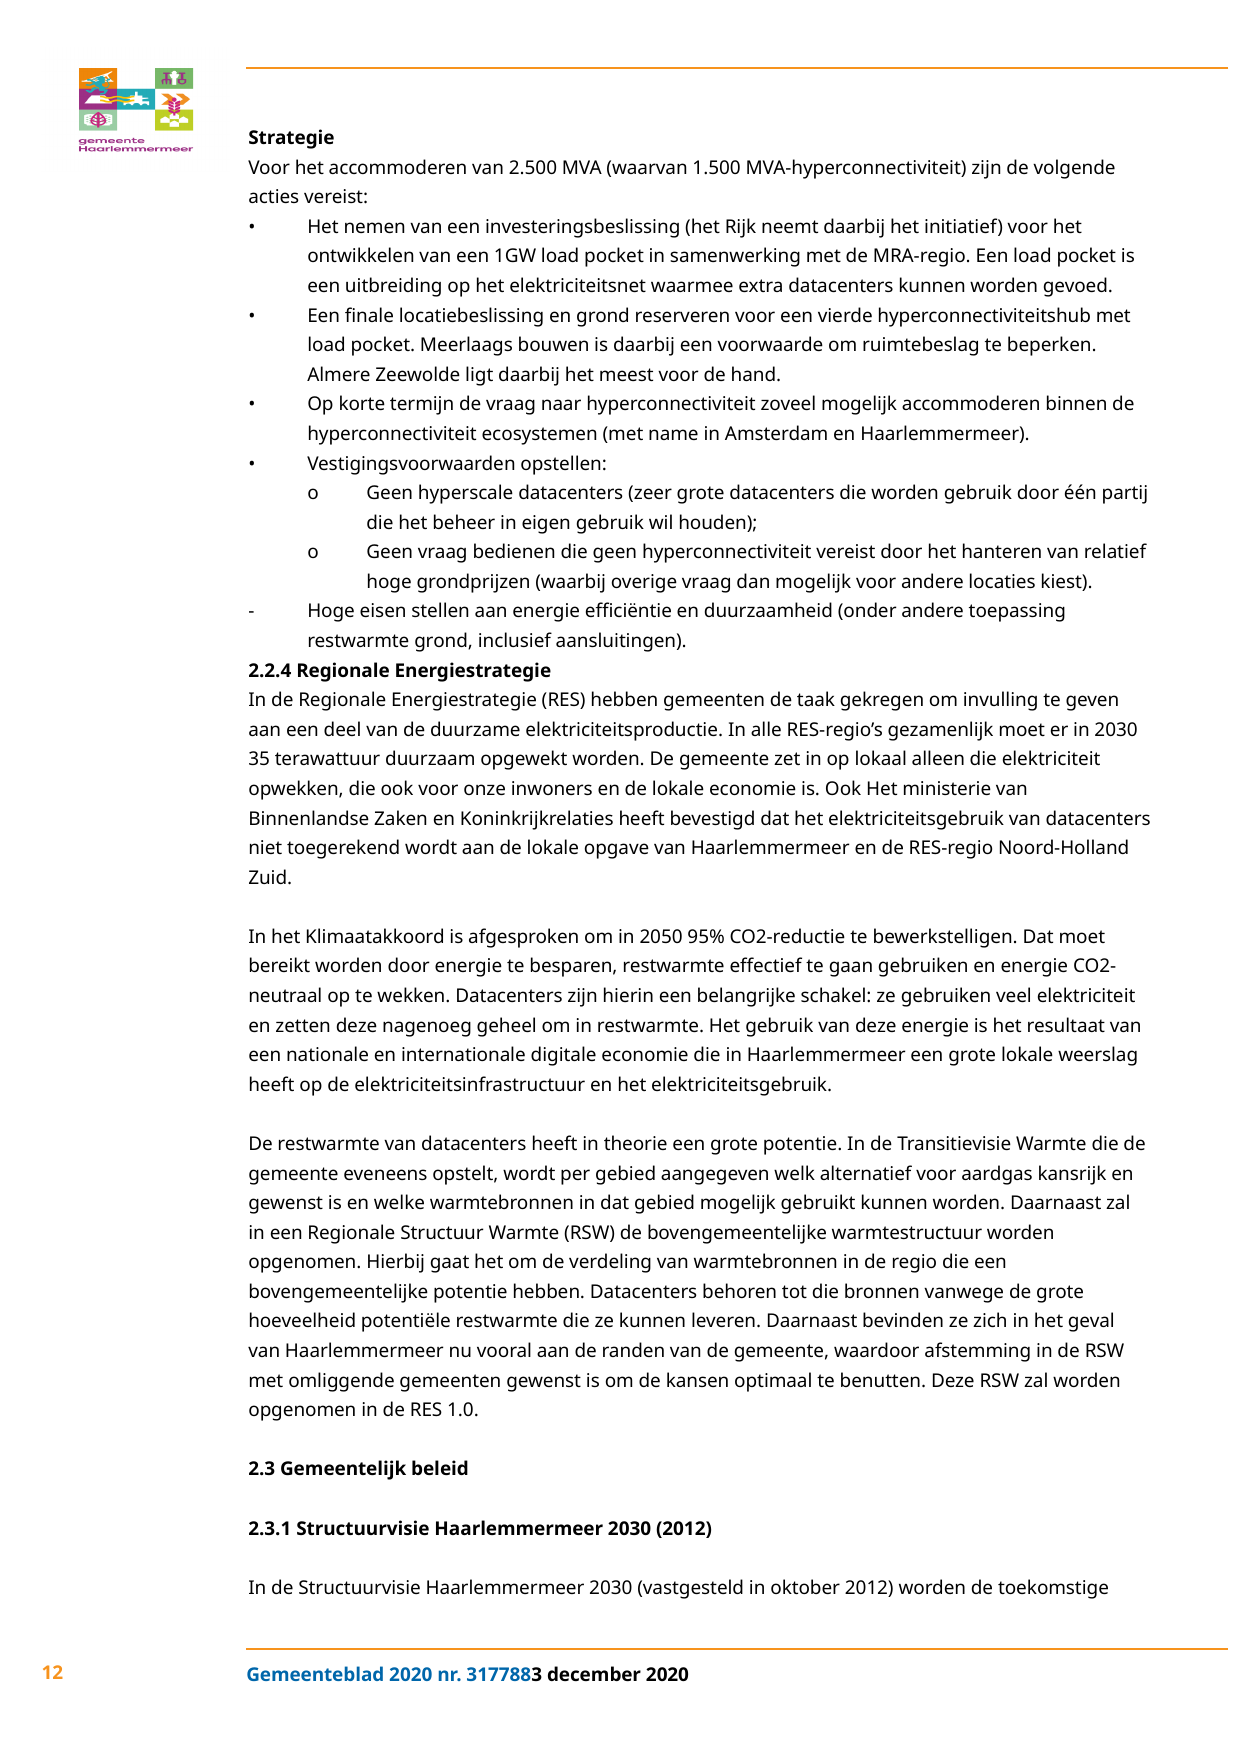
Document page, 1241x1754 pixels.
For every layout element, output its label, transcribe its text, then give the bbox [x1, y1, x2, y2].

text Strategie [248, 124, 1152, 150]
text 2.3.1 Structuurvisie Haarlemmermeer 2030 (2012) [248, 1515, 1152, 1541]
text In de Structuurvisie Haarlemmermeer 2030 (vastgesteld in oktober 2012) worden de toekomstige [248, 1574, 1152, 1600]
text In de Regionale Energiestrategie (RES) hebben gemeenten de taak gekregen om invulling te geven aan een deel van de duurzame elektriciteitsproductie. In alle RES-regio’s gezamenlijk moet er in 2030 35 terawattuur duurzaam opgewekt worden. De gemeente zet in op lokaal alleen die elektriciteit opwekken, die ook voor onze inwoners en de lokale economie is. Ook Het ministerie van Binnenlandse Zaken en Koninkrijkrelaties heeft bevestigd dat het elektriciteitsgebruik van datacenters niet toegerekend wordt aan de lokale opgave van Haarlemmermeer en de RES-regio Noord-Holland Zuid. [248, 686, 1152, 890]
list Op korte termijn de vraag naar hyperconnectiviteit zoveel mogelijk accommoderen binnen de hyperconnectiviteit ecosystemen (met name in Amsterdam en Haarlemmermeer). [248, 391, 1152, 446]
list Een finale locatiebeslissing en grond reserveren voor een vierde hyperconnectiviteitshub met load pocket. Meerlaags bouwen is daarbij een voorwaarde om ruimtebeslag te beperken. Almere Zeewolde ligt daarbij het meest voor de hand. [248, 302, 1152, 387]
text 2.3 Gemeentelijk beleid [248, 1456, 1152, 1481]
list Geen vraag bedienen die geen hyperconnectiviteit vereist door het hanteren van relatief hoge grondprijzen (waarbij overige vraag dan mogelijk voor andere locaties kiest). [307, 538, 1152, 594]
text De restwarmte van datacenters heeft in theorie een grote potentie. In de Transitievisie Warmte die de gemeente eveneens opstelt, wordt per gebied aangegeven welk alternatief voor aardgas kansrijk en gewenst is en welke warmtebronnen in dat gebied mogelijk gebruikt kunnen worden. Daarnaast zal in een Regionale Structuur Warmte (RSW) de bovengemeentelijke warmtestructuur worden opgenomen. Hierbij gaat het om de verdeling van warmtebronnen in de regio die een bovengemeentelijke potentie hebben. Datacenters behoren tot die bronnen vanwege de grote hoeveelheid potentiële restwarmte die ze kunnen leveren. Daarnaast bevinden ze zich in het geval van Haarlemmermeer nu vooral aan de randen van de gemeente, waardoor afstemming in de RSW met omliggende gemeenten gewenst is om de kansen optimaal te benutten. Deze RSW zal worden opgenomen in de RES 1.0. [248, 1130, 1152, 1422]
picture [41, 47, 231, 172]
list Vestigingsvoorwaarden opstellen: [248, 450, 1152, 476]
list Geen hyperscale datacenters (zeer grote datacenters die worden gebruik door één partij die het beheer in eigen gebruik wil houden); [307, 479, 1152, 535]
list Het nemen van een investeringsbeslissing (het Rijk neemt daarbij het initiatief) voor het ontwikkelen van een 1GW load pocket in samenwerking met de MRA-regio. Een load pocket is een uitbreiding op het elektriciteitsnet waarmee extra datacenters kunnen worden gevoed. [248, 213, 1152, 298]
text In het Klimaatakkoord is afgesproken om in 2050 95% CO2-reductie te bewerkstelligen. Dat moet bereikt worden door energie te besparen, restwarmte effectief te gaan gebruiken en energie CO2-neutraal op te wekken. Datacenters zijn hierin een belangrijke schakel: ze gebruiken veel elektriciteit en zetten deze nagenoeg geheel om in restwarmte. Het gebruik van deze energie is het resultaat van een nationale en internationale digitale economie die in Haarlemmermeer een grote lokale weerslag heeft op de elektriciteitsinfrastructuur en het elektriciteitsgebruik. [248, 923, 1152, 1097]
list Hoge eisen stellen aan energie efficiëntie en duurzaamheid (onder andere toepassing restwarmte grond, inclusief aansluitingen). [248, 598, 1152, 653]
text Voor het accommoderen van 2.500 MVA (waarvan 1.500 MVA-hyperconnectiviteit) zijn de volgende acties vereist: [248, 154, 1152, 209]
text 2.2.4 Regionale Energiestrategie [248, 657, 1152, 683]
